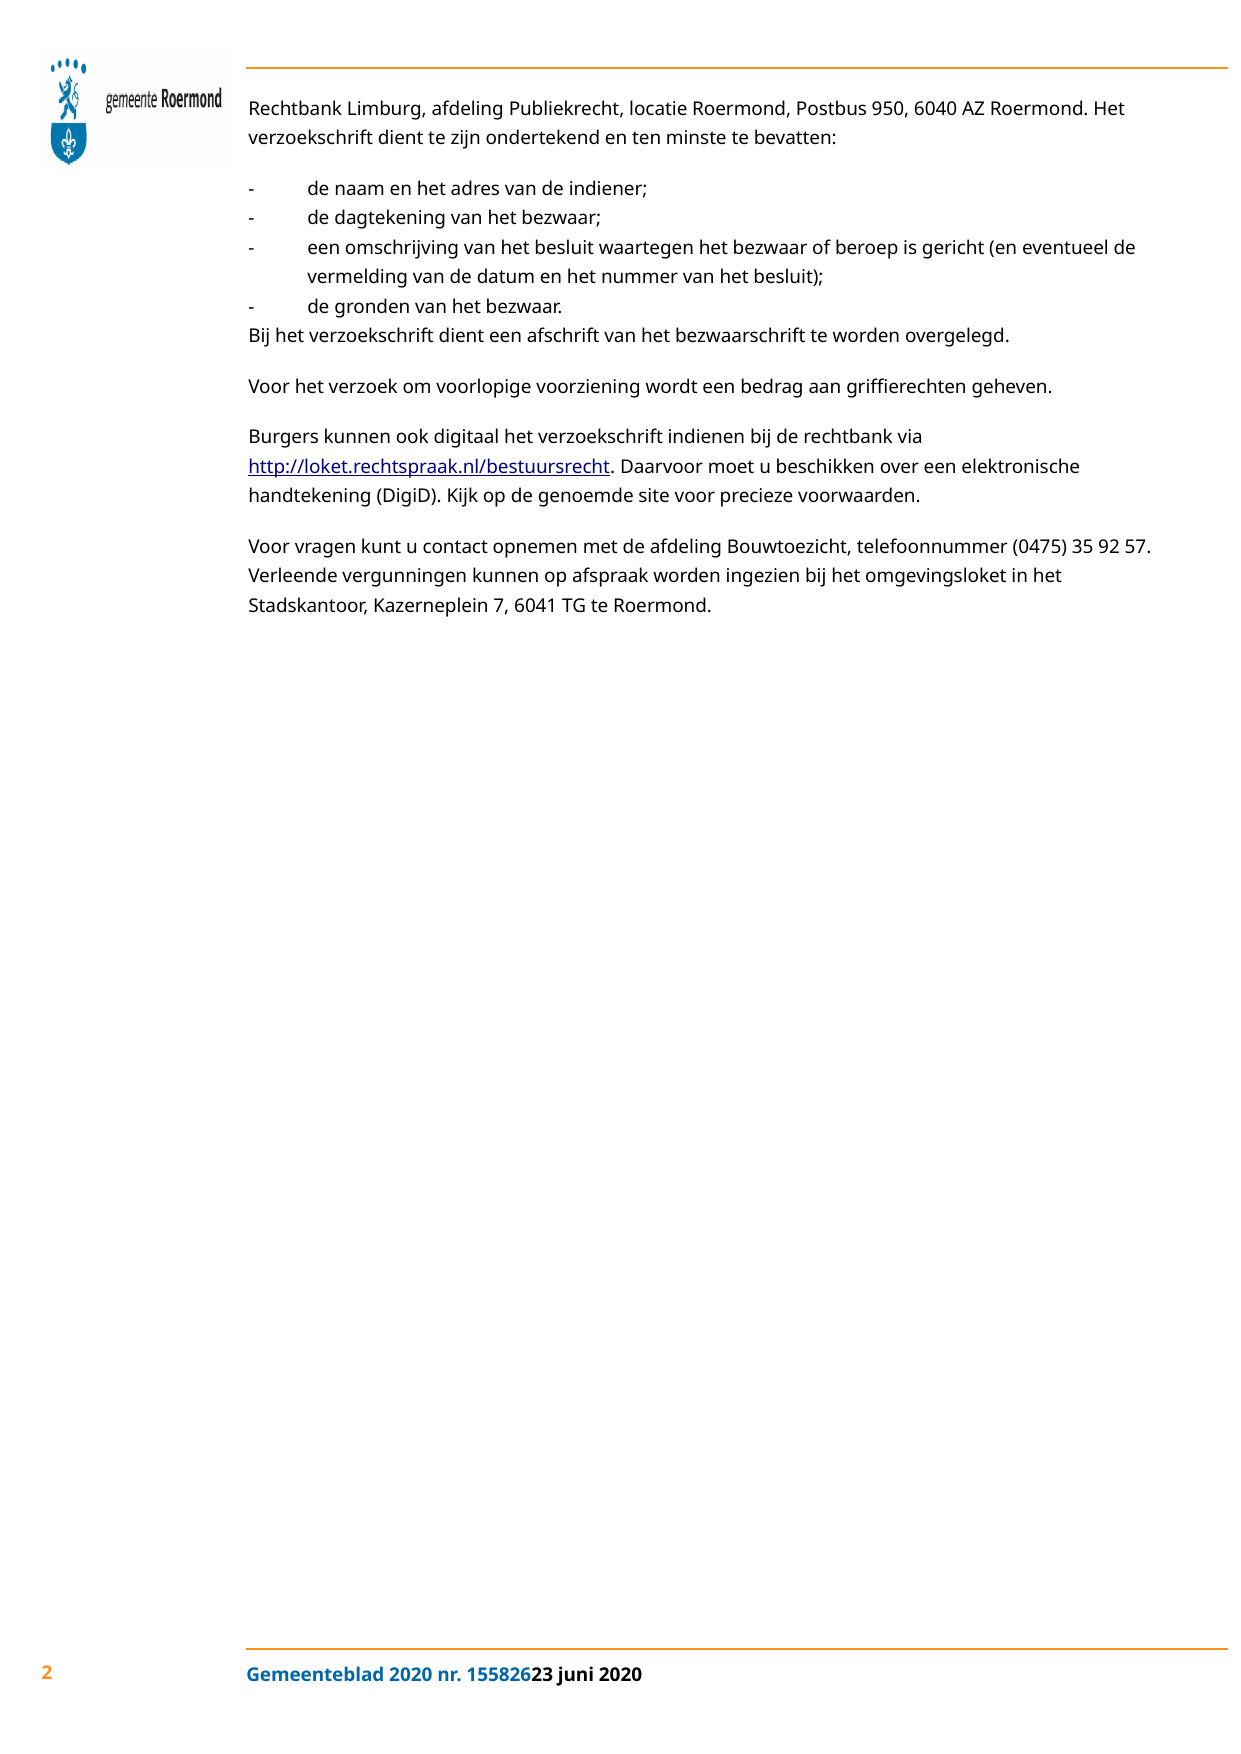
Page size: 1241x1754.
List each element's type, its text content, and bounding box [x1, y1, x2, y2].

list de dagtekening van het bezwaar; [248, 204, 1152, 230]
text Rechtbank Limburg, afdeling Publiekrecht, locatie Roermond, Postbus 950, 6040 AZ Roermond. Het verzoekschrift dient te zijn ondertekend en ten minste te bevatten: [248, 95, 1152, 150]
list een omschrijving van het besluit waartegen het bezwaar of beroep is gericht (en eventueel de vermelding van de datum en het nummer van het besluit); [248, 234, 1152, 289]
text Voor vragen kunt u contact opnemen met de afdeling Bouwtoezicht, telefoonnummer (0475) 35 92 57. Verleende vergunningen kunnen op afspraak worden ingezien bij het omgevingsloket in het Stadskantoor, Kazerneplein 7, 6041 TG te Roermond. [248, 533, 1152, 618]
text Voor het verzoek om voorlopige voorziening wordt een bedrag aan griffierechten geheven. [248, 373, 1152, 399]
list de naam en het adres van de indiener; [248, 175, 1152, 201]
text Burgers kunnen ook digitaal het verzoekschrift indienen bij de rechtbank via http://loket.rechtspraak.nl/bestuursrecht. Daarvoor moet u beschikken over een elektronische handtekening (DigiD). Kijk op de genoemde site voor precieze voorwaarden. [248, 423, 1152, 508]
text Bij het verzoekschrift dient een afschrift van het bezwaarschrift te worden overgelegd. [248, 323, 1152, 348]
list de gronden van het bezwaar. [248, 293, 1152, 319]
picture [41, 47, 231, 172]
